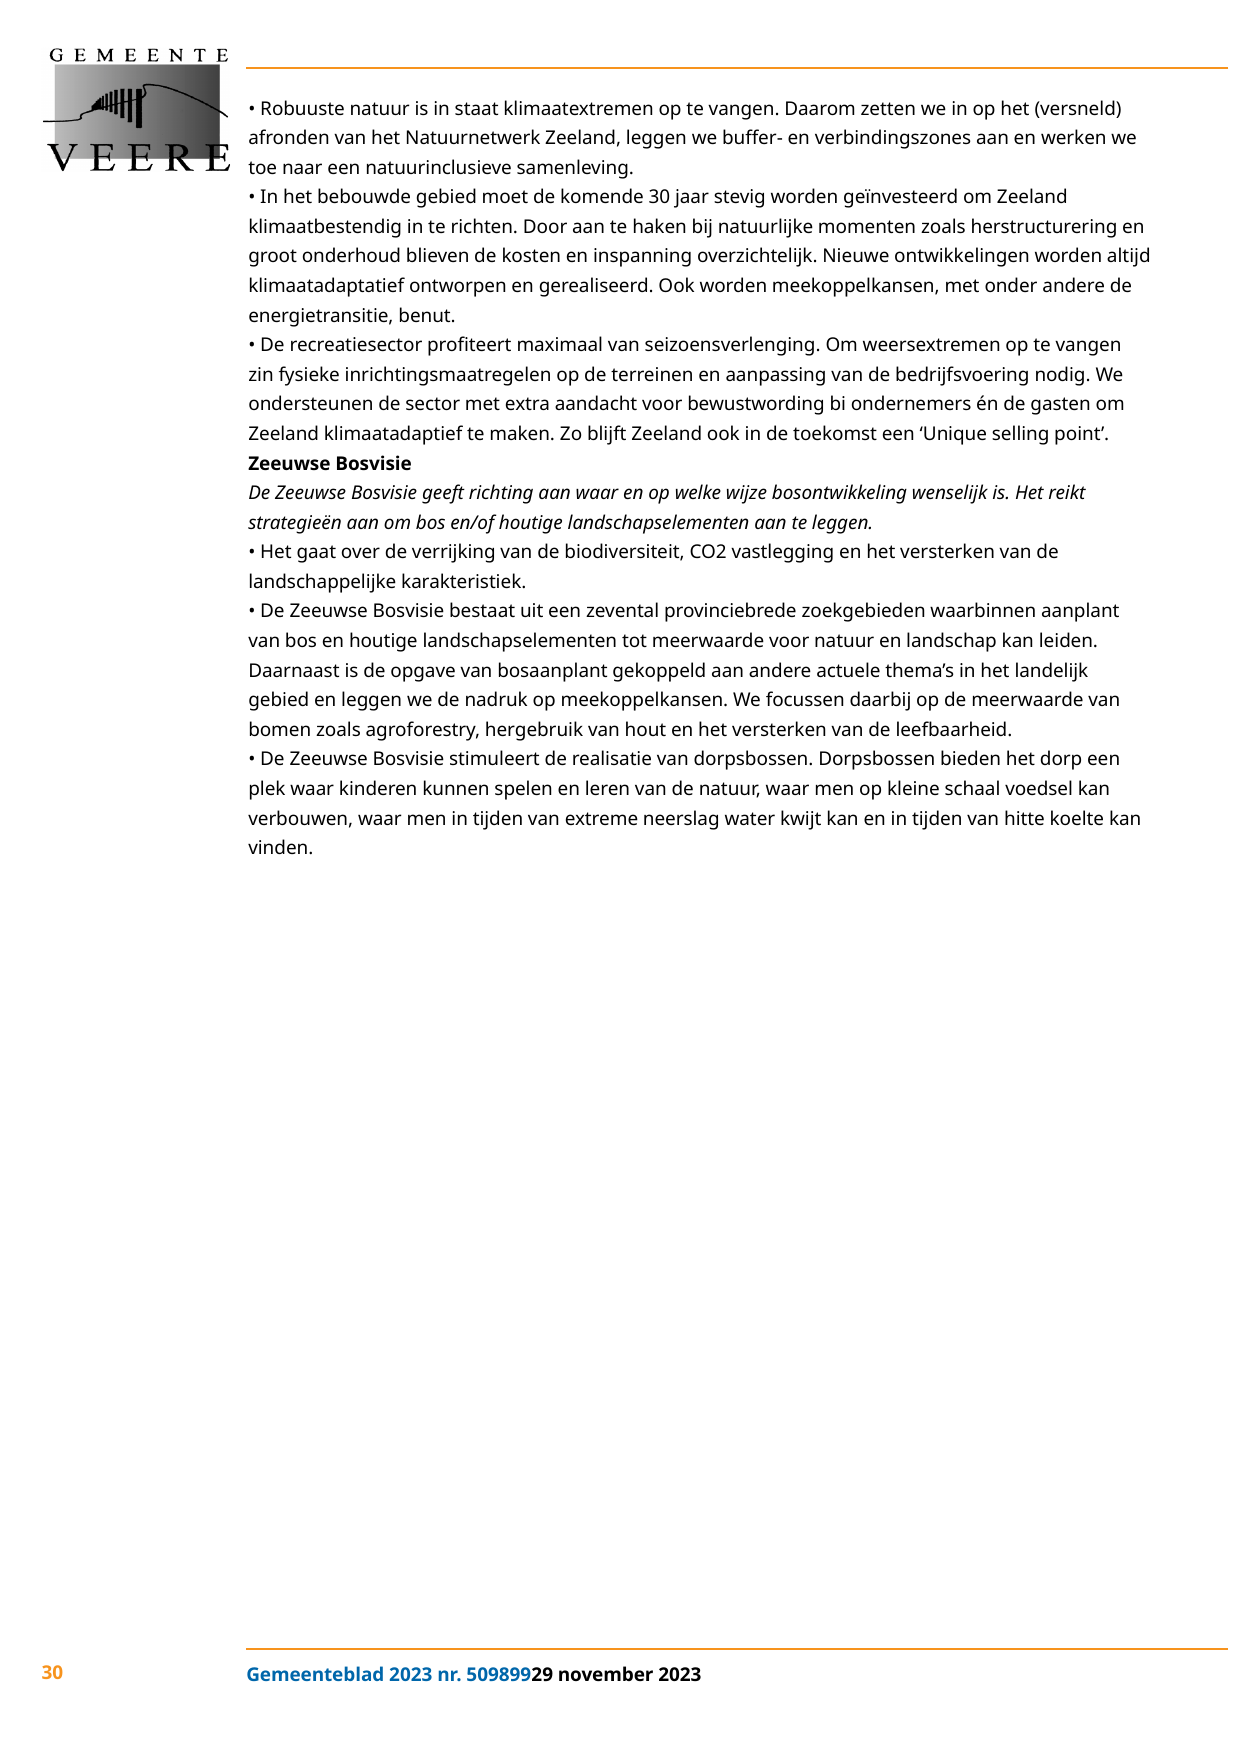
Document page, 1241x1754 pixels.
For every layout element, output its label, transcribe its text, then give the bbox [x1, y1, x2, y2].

text De Zeeuwse Bosvisie geeft richting aan waar en op welke wijze bosontwikkeling wenselijk is. Het reikt strategieën aan om bos en/of houtige landschapselementen aan te leggen. [248, 479, 1152, 535]
text • Het gaat over de verrijking van de biodiversiteit, CO2 vastlegging en het versterken van de landschappelijke karakteristiek. [248, 538, 1152, 594]
text • De Zeeuwse Bosvisie bestaat uit een zevental provinciebrede zoekgebieden waarbinnen aanplant van bos en houtige landschapselementen tot meerwaarde voor natuur en landschap kan leiden. Daarnaast is de opgave van bosaanplant gekoppeld aan andere actuele thema’s in het landelijk gebied en leggen we de nadruk op meekoppelkansen. We focussen daarbij op de meerwaarde van bomen zoals agroforestry, hergebruik van hout en het versterken van de leefbaarheid. [248, 598, 1152, 742]
text Zeeuwse Bosvisie [248, 450, 1152, 476]
text • De Zeeuwse Bosvisie stimuleert de realisatie van dorpsbossen. Dorpsbossen bieden het dorp een plek waar kinderen kunnen spelen en leren van de natuur, waar men op kleine schaal voedsel kan verbouwen, waar men in tijden van extreme neerslag water kwijt kan en in tijden van hitte koelte kan vinden. [248, 746, 1152, 860]
text • De recreatiesector profiteert maximaal van seizoensverlenging. Om weersextremen op te vangen zin fysieke inrichtingsmaatregelen op de terreinen en aanpassing van de bedrijfsvoering nodig. We ondersteunen de sector met extra aandacht voor bewustwording bi ondernemers én de gasten om Zeeland klimaatadaptief te maken. Zo blijft Zeeland ook in de toekomst een ‘Unique selling point’. [248, 331, 1152, 446]
text • Robuuste natuur is in staat klimaatextremen op te vangen. Daarom zetten we in op het (versneld) afronden van het Natuurnetwerk Zeeland, leggen we buffer- en verbindingszones aan en werken we toe naar een natuurinclusieve samenleving. [248, 95, 1152, 180]
text • In het bebouwde gebied moet de komende 30 jaar stevig worden geïnvesteerd om Zeeland klimaatbestendig in te richten. Door aan te haken bij natuurlijke momenten zoals herstructurering en groot onderhoud blieven de kosten en inspanning overzichtelijk. Nieuwe ontwikkelingen worden altijd klimaatadaptatief ontworpen en gerealiseerd. Ook worden meekoppelkansen, met onder andere de energietransitie, benut. [248, 183, 1152, 328]
picture [41, 47, 231, 172]
